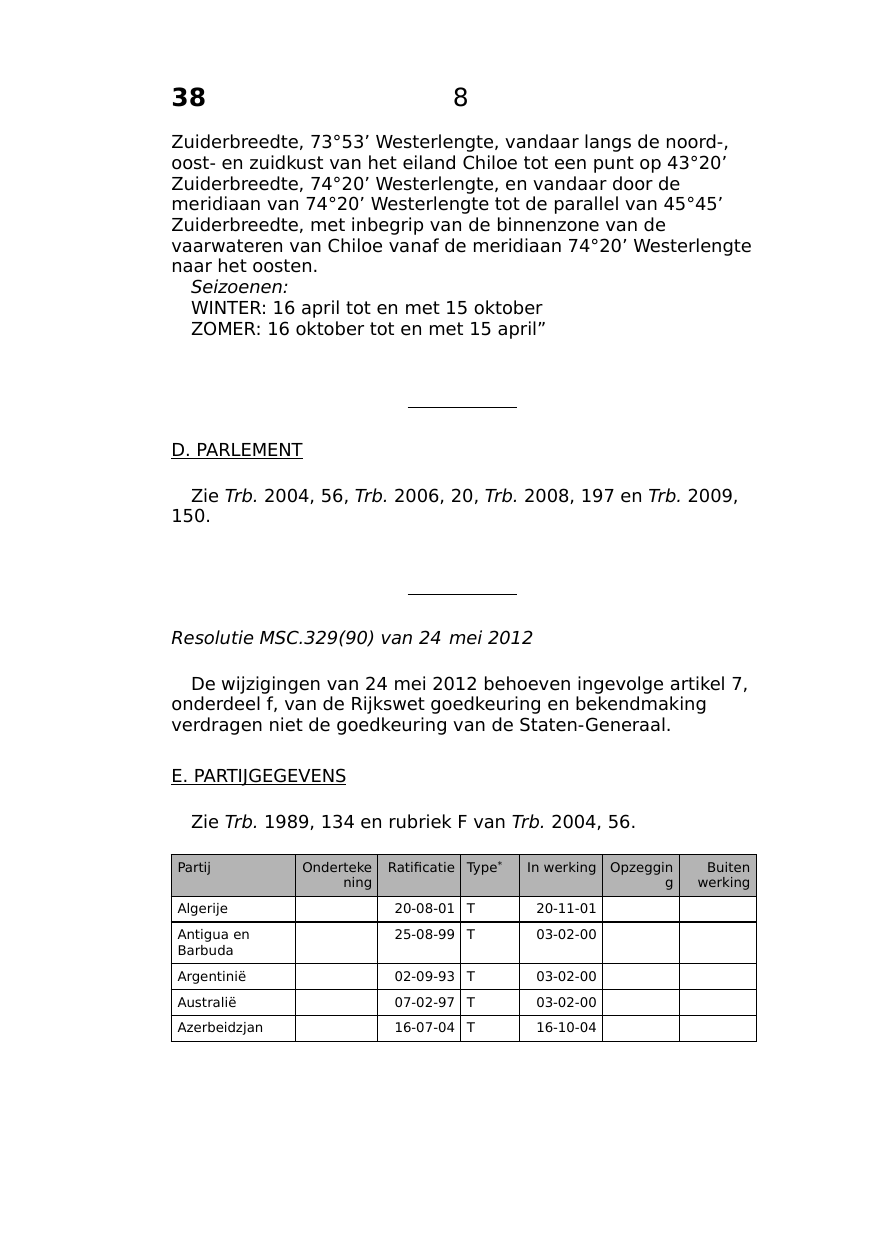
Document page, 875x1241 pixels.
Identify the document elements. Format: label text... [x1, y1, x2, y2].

text Zie Trb. 1989, 134 en rubriek F van Trb. 2004, 56. [171, 811, 756, 832]
text Zuiderbreedte, 73°53’ Westerlengte, vandaar langs de noord-, oost- en zuidkust van het eiland Chiloe tot een punt op 43°20’ Zuiderbreedte, 74°20’ Westerlengte, en vandaar door de meridiaan van 74°20’ Westerlengte tot de parallel van 45°45’ Zuiderbreedte, met inbegrip van de binnenzone van de vaarwateren van Chiloe vanaf de meridiaan 74°20’ Westerlengte naar het oosten. [171, 132, 756, 277]
table_cell [680, 897, 756, 921]
table_header Ratificatie [378, 855, 460, 896]
subtitle D. PARLEMENT [171, 440, 756, 461]
table_cell [603, 990, 679, 1015]
table_cell Australië [172, 990, 295, 1015]
table_cell [680, 1016, 756, 1041]
table_header In werking [520, 855, 602, 896]
table_cell [296, 1016, 377, 1041]
table_cell 20-11-01 [520, 897, 602, 921]
text De wijzigingen van 24 mei 2012 behoeven ingevolge artikel 7, onderdeel f, van de Rijkswet goedkeuring en bekendmaking verdragen niet de goedkeuring van de Staten-Generaal. [171, 673, 756, 736]
subtitle Resolutie MSC.329(90) van 24 mei 2012 [171, 628, 756, 648]
table_cell Algerije [172, 897, 295, 921]
table_cell 03-02-00 [520, 923, 602, 963]
table_cell 25-08-99 [378, 923, 460, 963]
table_header Opzegging [603, 855, 679, 896]
subtitle E. PARTIJGEGEVENS [171, 766, 756, 786]
table_cell [680, 964, 756, 989]
table_cell Argentinië [172, 964, 295, 989]
table_cell 03-02-00 [520, 964, 602, 989]
table_header Ondertekening [296, 855, 377, 896]
text WINTER: 16 april tot en met 15 oktober [171, 298, 756, 318]
table_header Type* [461, 855, 519, 896]
table_cell T [461, 897, 519, 921]
table_cell [296, 990, 377, 1015]
table_cell Azerbeidzjan [172, 1016, 295, 1041]
table_cell [603, 897, 679, 921]
text Zie Trb. 2004, 56, Trb. 2006, 20, Trb. 2008, 197 en Trb. 2009, 150. [171, 486, 756, 527]
table_cell [680, 923, 756, 963]
table_cell [296, 923, 377, 963]
table_header Partij [172, 855, 295, 896]
table_cell 20-08-01 [378, 897, 460, 921]
table_cell 02-09-93 [378, 964, 460, 989]
table_cell [680, 990, 756, 1015]
table_header Buiten werking [680, 855, 756, 896]
table_cell T [461, 923, 519, 963]
table_cell T [461, 990, 519, 1015]
table_cell 16-10-04 [520, 1016, 602, 1041]
table_cell [296, 964, 377, 989]
table_cell [296, 897, 377, 921]
table_cell Antigua en Barbuda [172, 923, 295, 963]
table_cell 07-02-97 [378, 990, 460, 1015]
text ZOMER: 16 oktober tot en met 15 april” [171, 318, 756, 339]
table_cell [603, 923, 679, 963]
text Seizoenen: [171, 277, 756, 298]
table_cell T [461, 964, 519, 989]
table_cell 16-07-04 [378, 1016, 460, 1041]
table_cell [603, 964, 679, 989]
table_cell [603, 1016, 679, 1041]
table_cell T [461, 1016, 519, 1041]
table_cell 03-02-00 [520, 990, 602, 1015]
